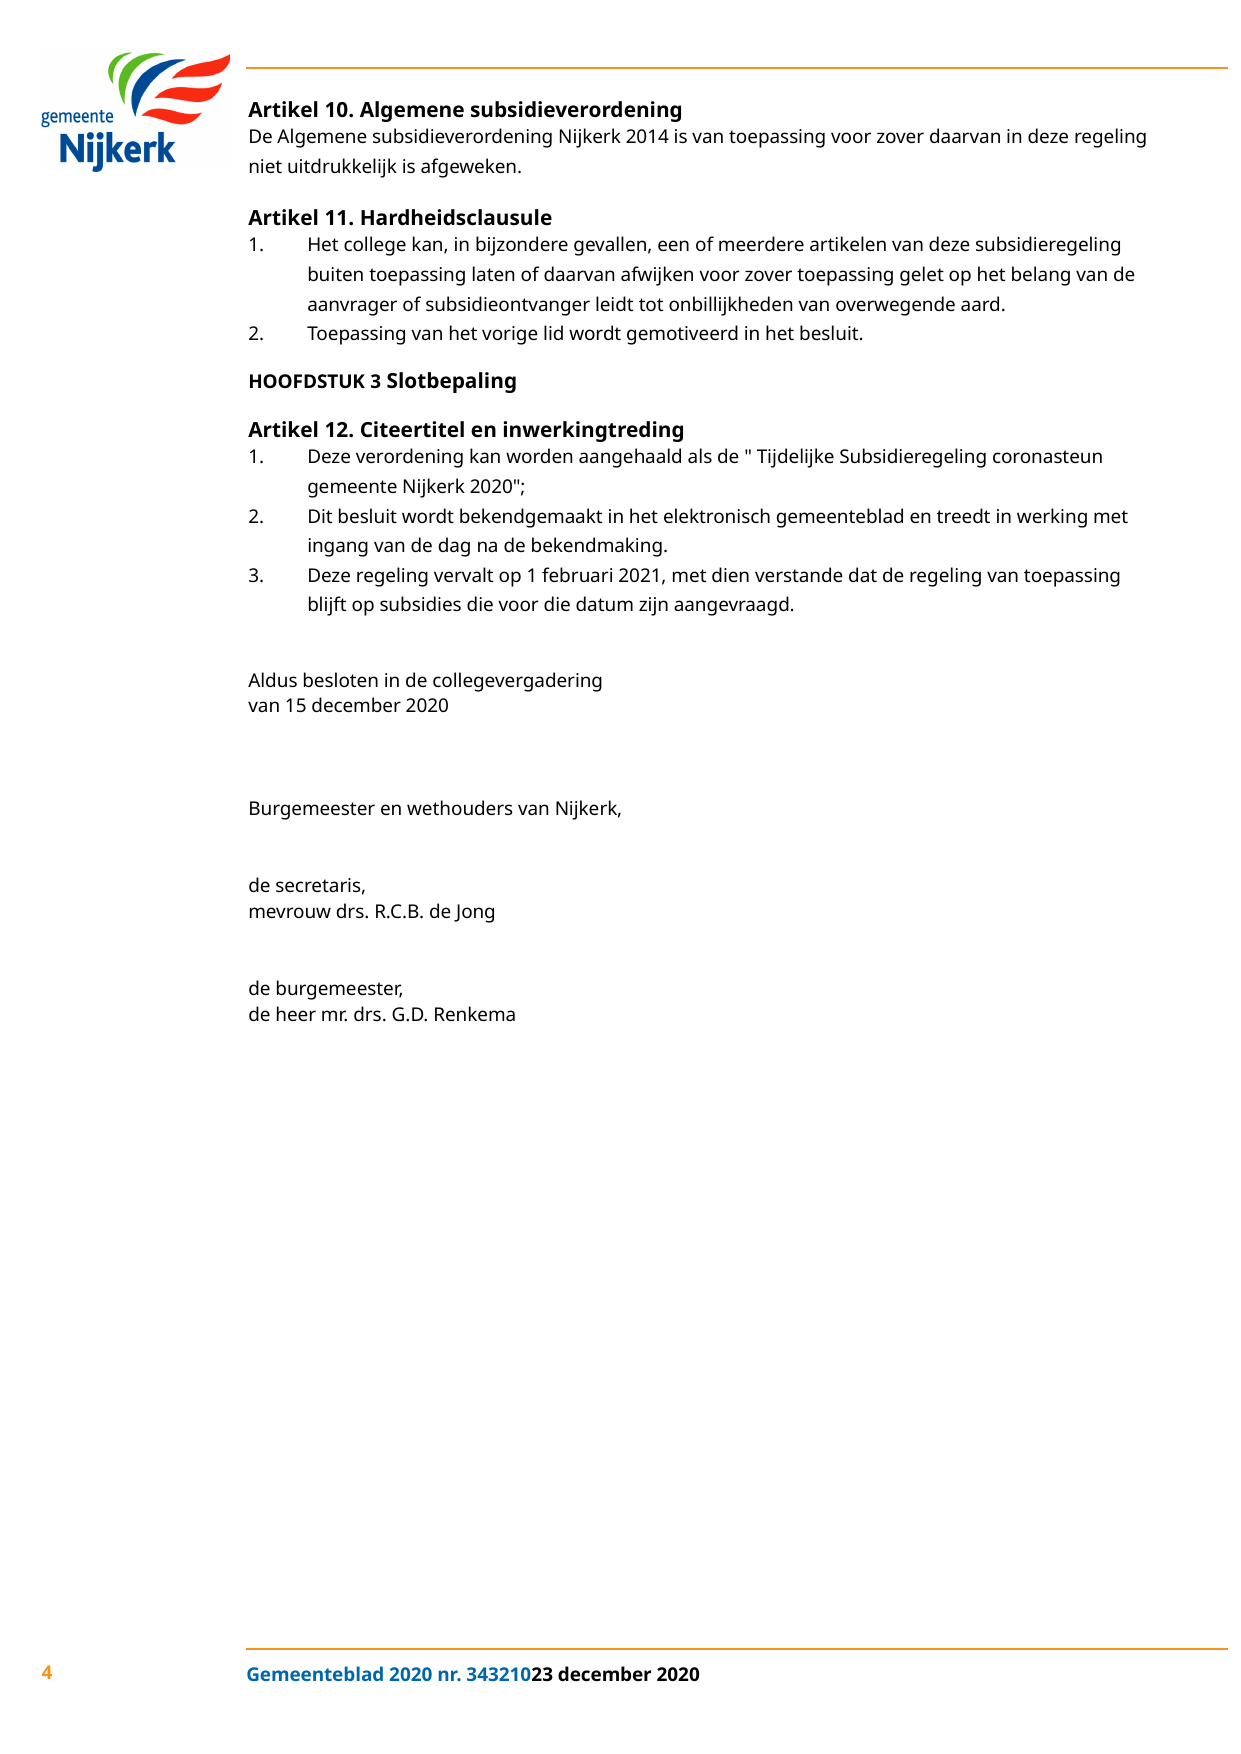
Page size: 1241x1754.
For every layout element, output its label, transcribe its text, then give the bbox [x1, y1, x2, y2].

text van 15 december 2020 [248, 693, 1152, 718]
text HOOFDSTUK 3 Slotbepaling [248, 366, 1152, 394]
list Deze regeling vervalt op 1 februari 2021, met dien verstande dat de regeling van toepassing blijft op subsidies die voor die datum zijn aangevraagd. [248, 562, 1152, 617]
text De Algemene subsidieverordening Nijkerk 2014 is van toepassing voor zover daarvan in deze regeling niet uitdrukkelijk is afgeweken. [248, 123, 1152, 178]
text de burgemeester, [248, 976, 1152, 1001]
text Aldus besloten in de collegevergadering [248, 667, 1152, 693]
picture [41, 47, 231, 172]
text de heer mr. drs. G.D. Renkema [248, 1001, 1152, 1027]
list Het college kan, in bijzondere gevallen, een of meerdere artikelen van deze subsidieregeling buiten toepassing laten of daarvan afwijken voor zover toepassing gelet op het belang van de aanvrager of subsidieontvanger leidt tot onbillijkheden van overwegende aard. [248, 232, 1152, 317]
text de secretaris, [248, 873, 1152, 898]
list Toepassing van het vorige lid wordt gemotiveerd in het besluit. [248, 320, 1152, 346]
text Artikel 10. Algemene subsidieverordening [248, 95, 1152, 123]
text Artikel 12. Citeertitel en inwerkingtreding [248, 415, 1152, 444]
list Deze verordening kan worden aangehaald als de " Tijdelijke Subsidieregeling coronasteun gemeente Nijkerk 2020"; [248, 444, 1152, 499]
text Artikel 11. Hardheidsclausule [248, 203, 1152, 232]
list Dit besluit wordt bekendgemaakt in het elektronisch gemeenteblad en treedt in werking met ingang van de dag na de bekendmaking. [248, 503, 1152, 558]
text Burgemeester en wethouders van Nijkerk, [248, 796, 1152, 821]
text mevrouw drs. R.C.B. de Jong [248, 898, 1152, 924]
